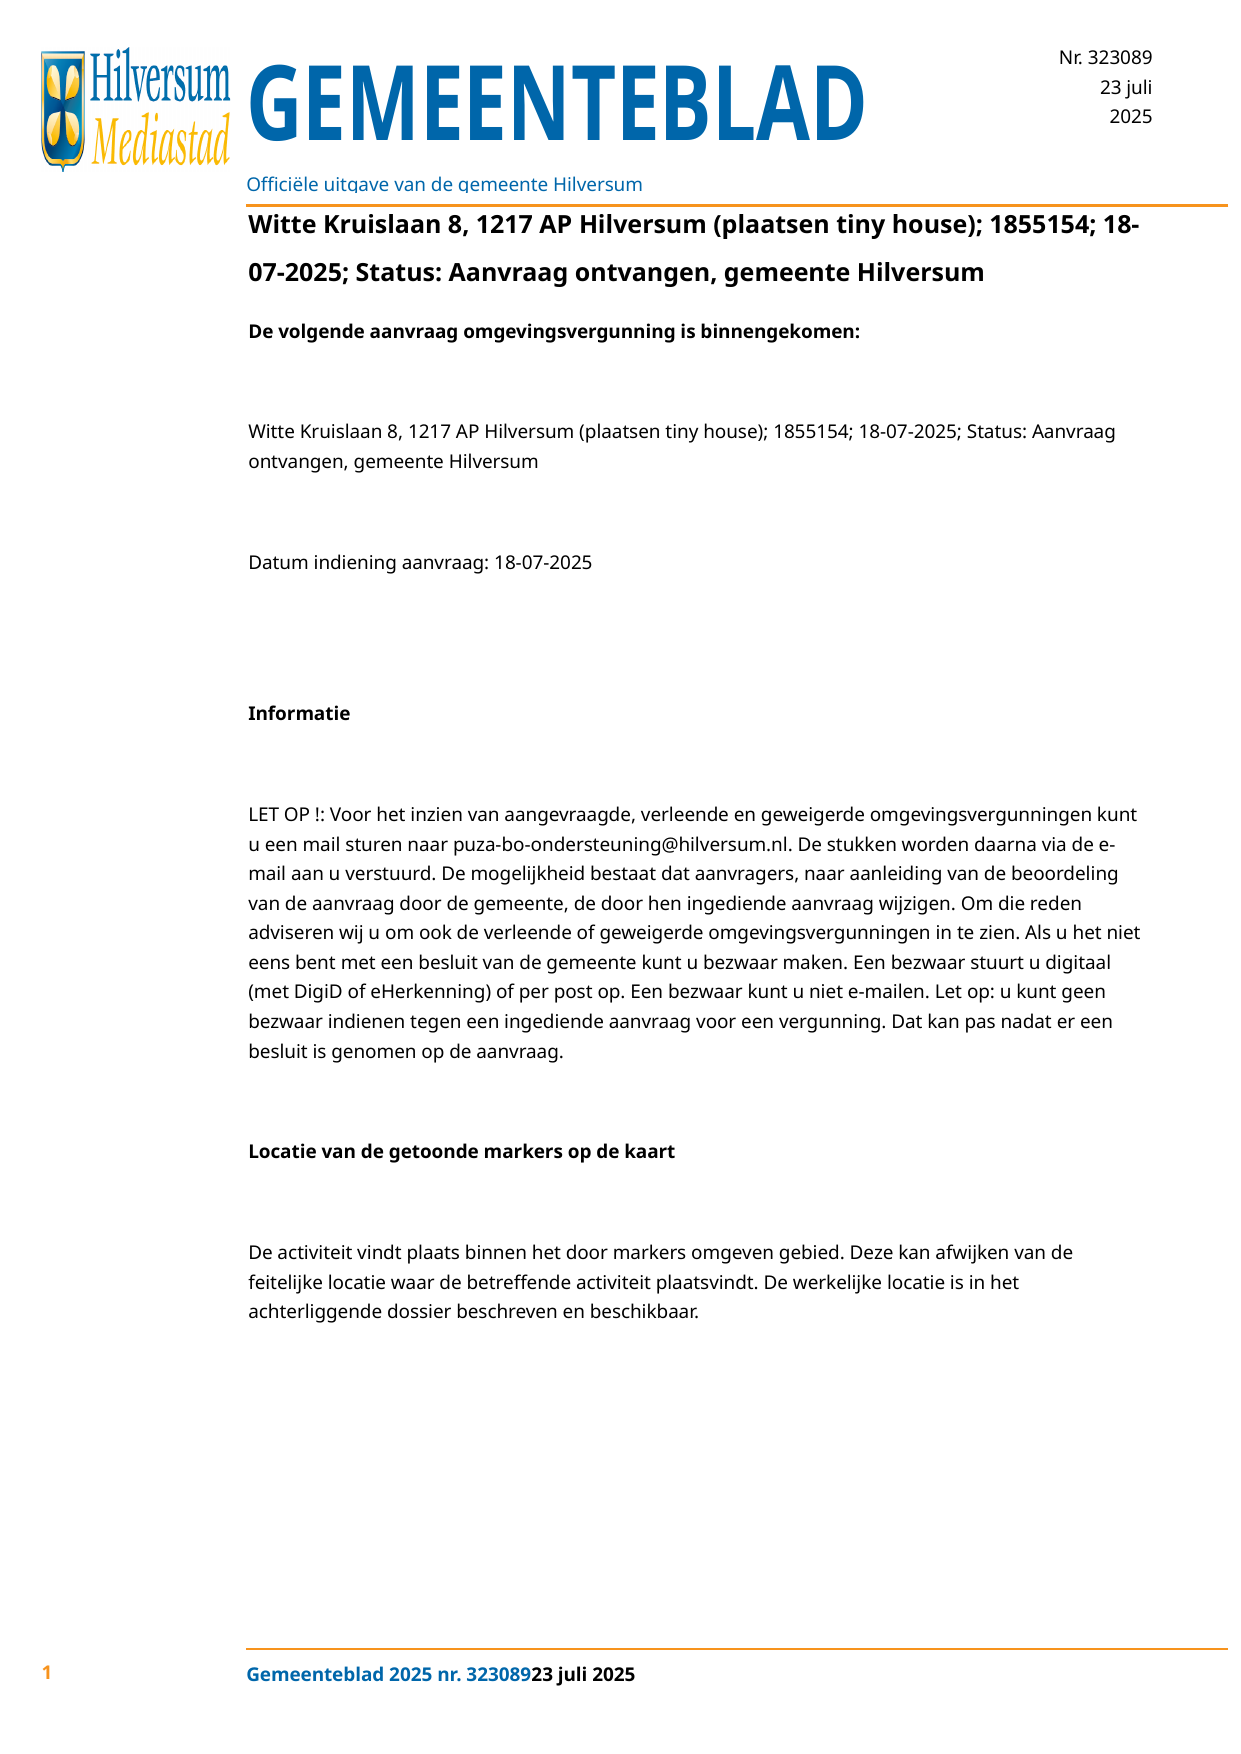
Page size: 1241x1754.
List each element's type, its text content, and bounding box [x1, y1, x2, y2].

text Locatie van de getoonde markers op de kaart [248, 1139, 1152, 1164]
text De volgende aanvraag omgevingsvergunning is binnengekomen: [248, 318, 1152, 344]
text De activiteit vindt plaats binnen het door markers omgeven gebied. Deze kan afwijken van de feitelijke locatie waar de betreffende activiteit plaatsvindt. De werkelijke locatie is in het achterliggende dossier beschreven en beschikbaar. [248, 1239, 1152, 1324]
text Witte Kruislaan 8, 1217 AP Hilversum (plaatsen tiny house); 1855154; 18-07-2025; Status: Aanvraag ontvangen, gemeente Hilversum [248, 207, 1152, 288]
text Informatie [248, 700, 1152, 726]
text LET OP !: Voor het inzien van aangevraagde, verleende en geweigerde omgevingsvergunningen kunt u een mail sturen naar puza-bo-ondersteuning@hilversum.nl. De stukken worden daarna via de e-mail aan u verstuurd. De mogelijkheid bestaat dat aanvragers, naar aanleiding van de beoordeling van de aanvraag door de gemeente, de door hen ingediende aanvraag wijzigen. Om die reden adviseren wij u om ook de verleende of geweigerde omgevingsvergunningen in te zien. Als u het niet eens bent met een besluit van de gemeente kunt u bezwaar maken. Een bezwaar stuurt u digitaal (met DigiD of eHerkenning) of per post op. Een bezwaar kunt u niet e-mailen. Let op: u kunt geen bezwaar indienen tegen een ingediende aanvraag voor een vergunning. Dat kan pas nadat er een besluit is genomen op de aanvraag. [248, 801, 1152, 1064]
text Witte Kruislaan 8, 1217 AP Hilversum (plaatsen tiny house); 1855154; 18-07-2025; Status: Aanvraag ontvangen, gemeente Hilversum [248, 419, 1152, 474]
picture [41, 47, 231, 172]
text Datum indiening aanvraag: 18-07-2025 [248, 549, 1152, 575]
